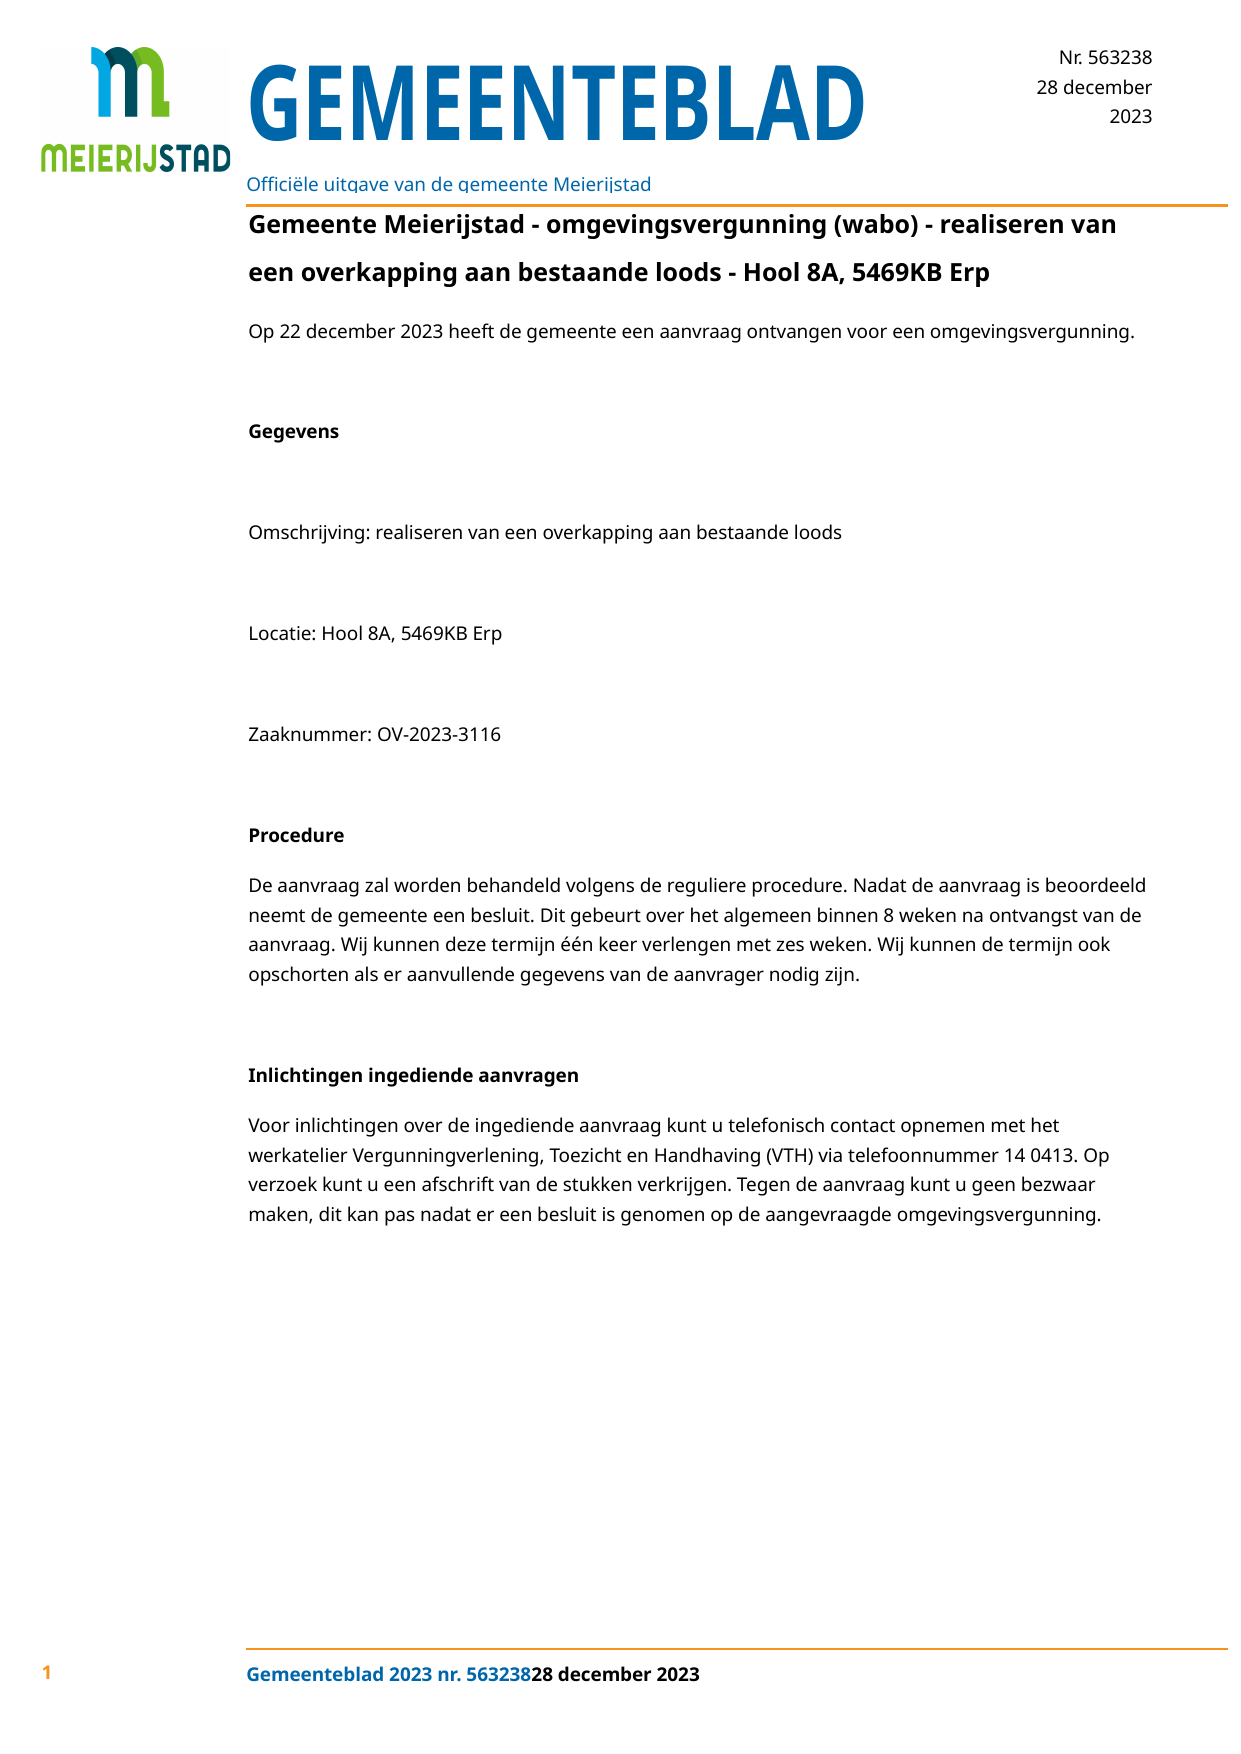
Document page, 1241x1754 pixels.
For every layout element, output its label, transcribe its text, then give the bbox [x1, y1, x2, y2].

picture [41, 47, 231, 172]
text Voor inlichtingen over de ingediende aanvraag kunt u telefonisch contact opnemen met het werkatelier Vergunningverlening, Toezicht en Handhaving (VTH) via telefoonnummer 14 0413. Op verzoek kunt u een afschrift van de stukken verkrijgen. Tegen de aanvraag kunt u geen bezwaar maken, dit kan pas nadat er een besluit is genomen op de aangevraagde omgevingsvergunning. [248, 1112, 1152, 1227]
text Locatie: Hool 8A, 5469KB Erp [248, 620, 1152, 646]
text Zaaknummer: OV-2023-3116 [248, 721, 1152, 747]
text Op 22 december 2023 heeft de gemeente een aanvraag ontvangen voor een omgevingsvergunning. [248, 318, 1152, 344]
text De aanvraag zal worden behandeld volgens de reguliere procedure. Nadat de aanvraag is beoordeeld neemt de gemeente een besluit. Dit gebeurt over het algemeen binnen 8 weken na ontvangst van de aanvraag. Wij kunnen deze termijn één keer verlengen met zes weken. Wij kunnen de termijn ook opschorten als er aanvullende gegevens van de aanvrager nodig zijn. [248, 872, 1152, 987]
text Gemeente Meierijstad - omgevingsvergunning (wabo) - realiseren van een overkapping aan bestaande loods - Hool 8A, 5469KB Erp [248, 207, 1152, 288]
text Procedure [248, 822, 1152, 848]
text Inlichtingen ingediende aanvragen [248, 1062, 1152, 1088]
text Omschrijving: realiseren van een overkapping aan bestaande loods [248, 519, 1152, 545]
text Gegevens [248, 419, 1152, 444]
